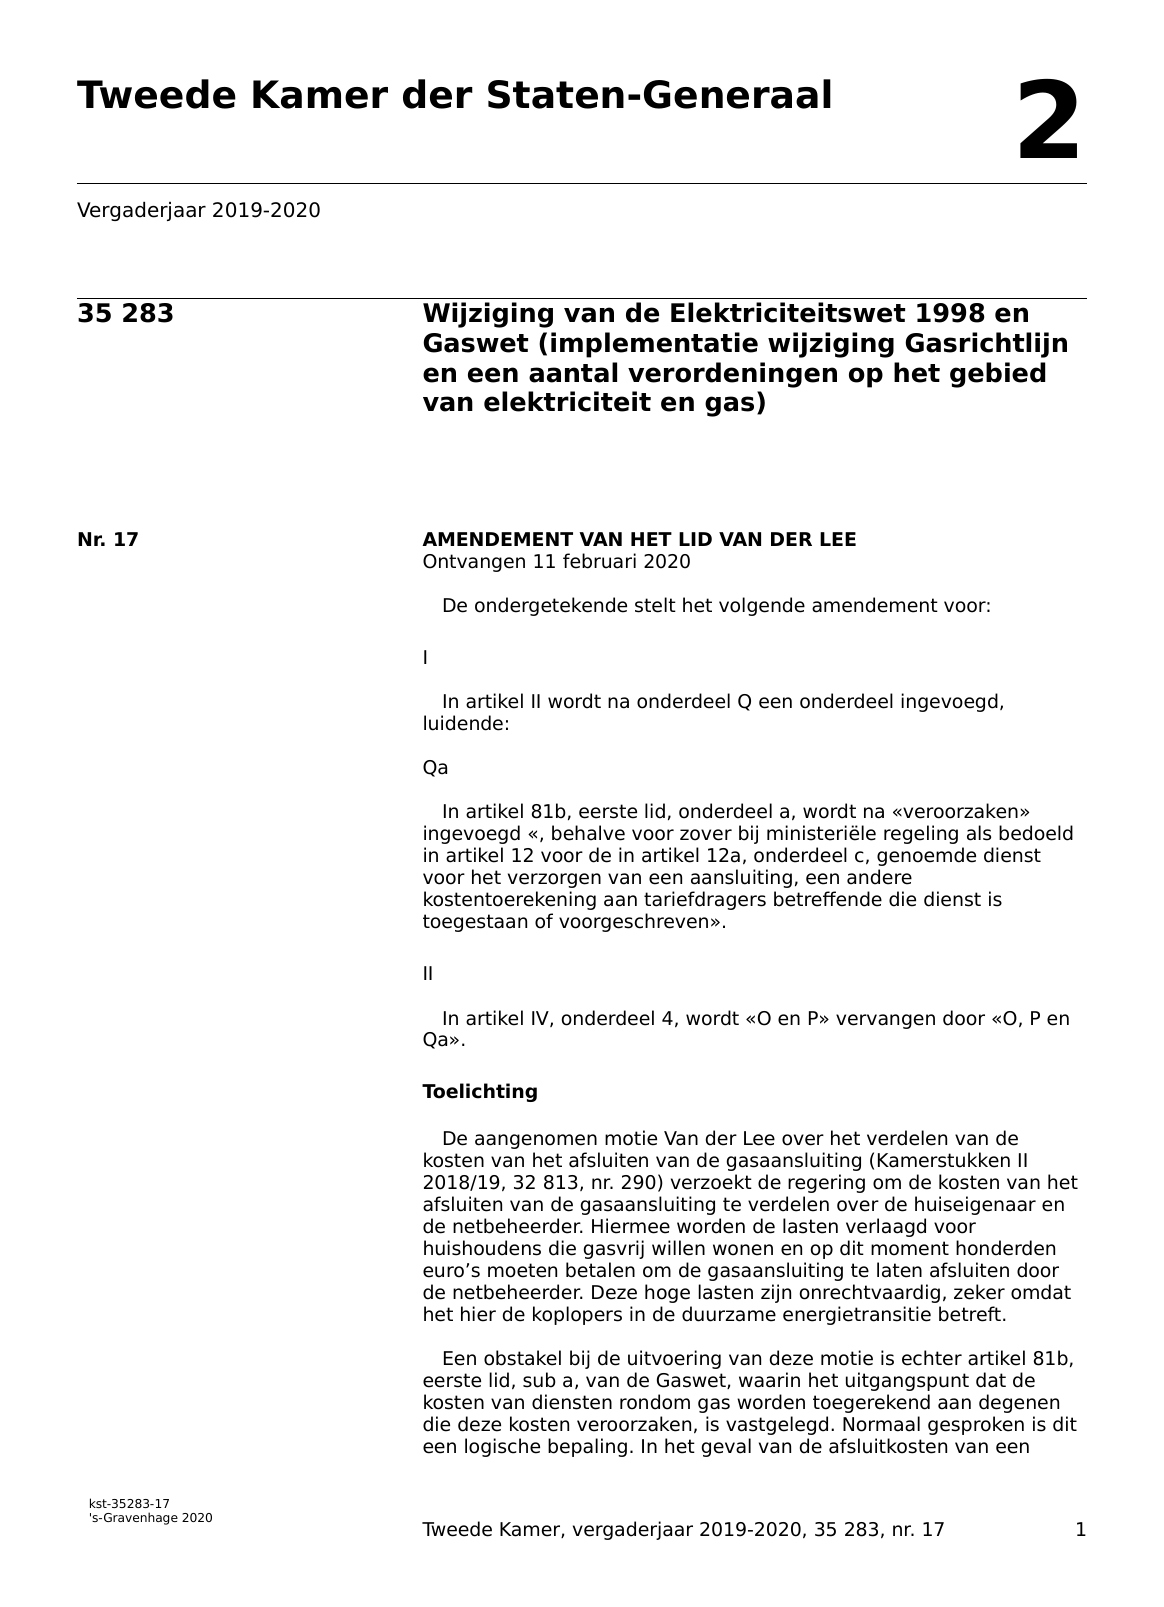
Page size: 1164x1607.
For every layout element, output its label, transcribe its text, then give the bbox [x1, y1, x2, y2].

text De aangenomen motie Van der Lee over het verdelen van de kosten van het afsluiten van de gasaansluiting (Kamerstukken II 2018/19, 32 813, nr. 290) verzoekt de regering om de kosten van het afsluiten van de gasaansluiting te verdelen over de huiseigenaar en de netbeheerder. Hiermee worden de lasten verlaagd voor huishoudens die gasvrij willen wonen en op dit moment honderden euro’s moeten betalen om de gasaansluiting te laten afsluiten door de netbeheerder. Deze hoge lasten zijn onrechtvaardig, zeker omdat het hier de koplopers in de duurzame energietransitie betreft. [422, 1128, 1087, 1326]
subtitle 35 283 Wijziging van de Elektriciteitswet 1998 en Gaswet (implementatie wijziging Gasrichtlijn en een aantal verordeningen op het gebied van elektriciteit en gas) [77, 299, 1087, 418]
text kst-35283-17 [88, 1497, 323, 1511]
text In artikel II wordt na onderdeel Q een onderdeel ingevoegd, luidende: [422, 691, 1087, 735]
text Ontvangen 11 februari 2020 [422, 551, 1087, 573]
text In artikel 81b, eerste lid, onderdeel a, wordt na «veroorzaken» ingevoegd «, behalve voor zover bij ministeriële regeling als bedoeld in artikel 12 voor de in artikel 12a, onderdeel c, genoemde dienst voor het verzorgen van een aansluiting, een andere kostentoerekening aan tariefdragers betreffende die dienst is toegestaan of voorgeschreven». [422, 801, 1087, 933]
text Een obstakel bij de uitvoering van deze motie is echter artikel 81b, eerste lid, sub a, van de Gaswet, waarin het uitgangspunt dat de kosten van diensten rondom gas worden toegerekend aan degenen die deze kosten veroorzaken, is vastgelegd. Normaal gesproken is dit een logische bepaling. In het geval van de afsluitkosten van een [422, 1348, 1087, 1458]
table_cell Vergaderjaar 2019-2020 [77, 184, 1087, 298]
table_header Tweede Kamer der Staten-Generaal [77, 59, 886, 183]
subtitle II [422, 963, 1087, 985]
subtitle Toelichting [422, 1081, 1087, 1103]
table_header 2 [886, 59, 1087, 183]
text Qa [422, 757, 1087, 779]
text De ondergetekende stelt het volgende amendement voor: [422, 595, 1087, 617]
text In artikel IV, onderdeel 4, wordt «O en P» vervangen door «O, P en Qa». [422, 1007, 1087, 1051]
subtitle Nr. 17 AMENDEMENT VAN HET LID VAN DER LEE [77, 529, 1087, 551]
text 's-Gravenhage 2020 [88, 1511, 323, 1525]
subtitle I [422, 647, 1087, 669]
